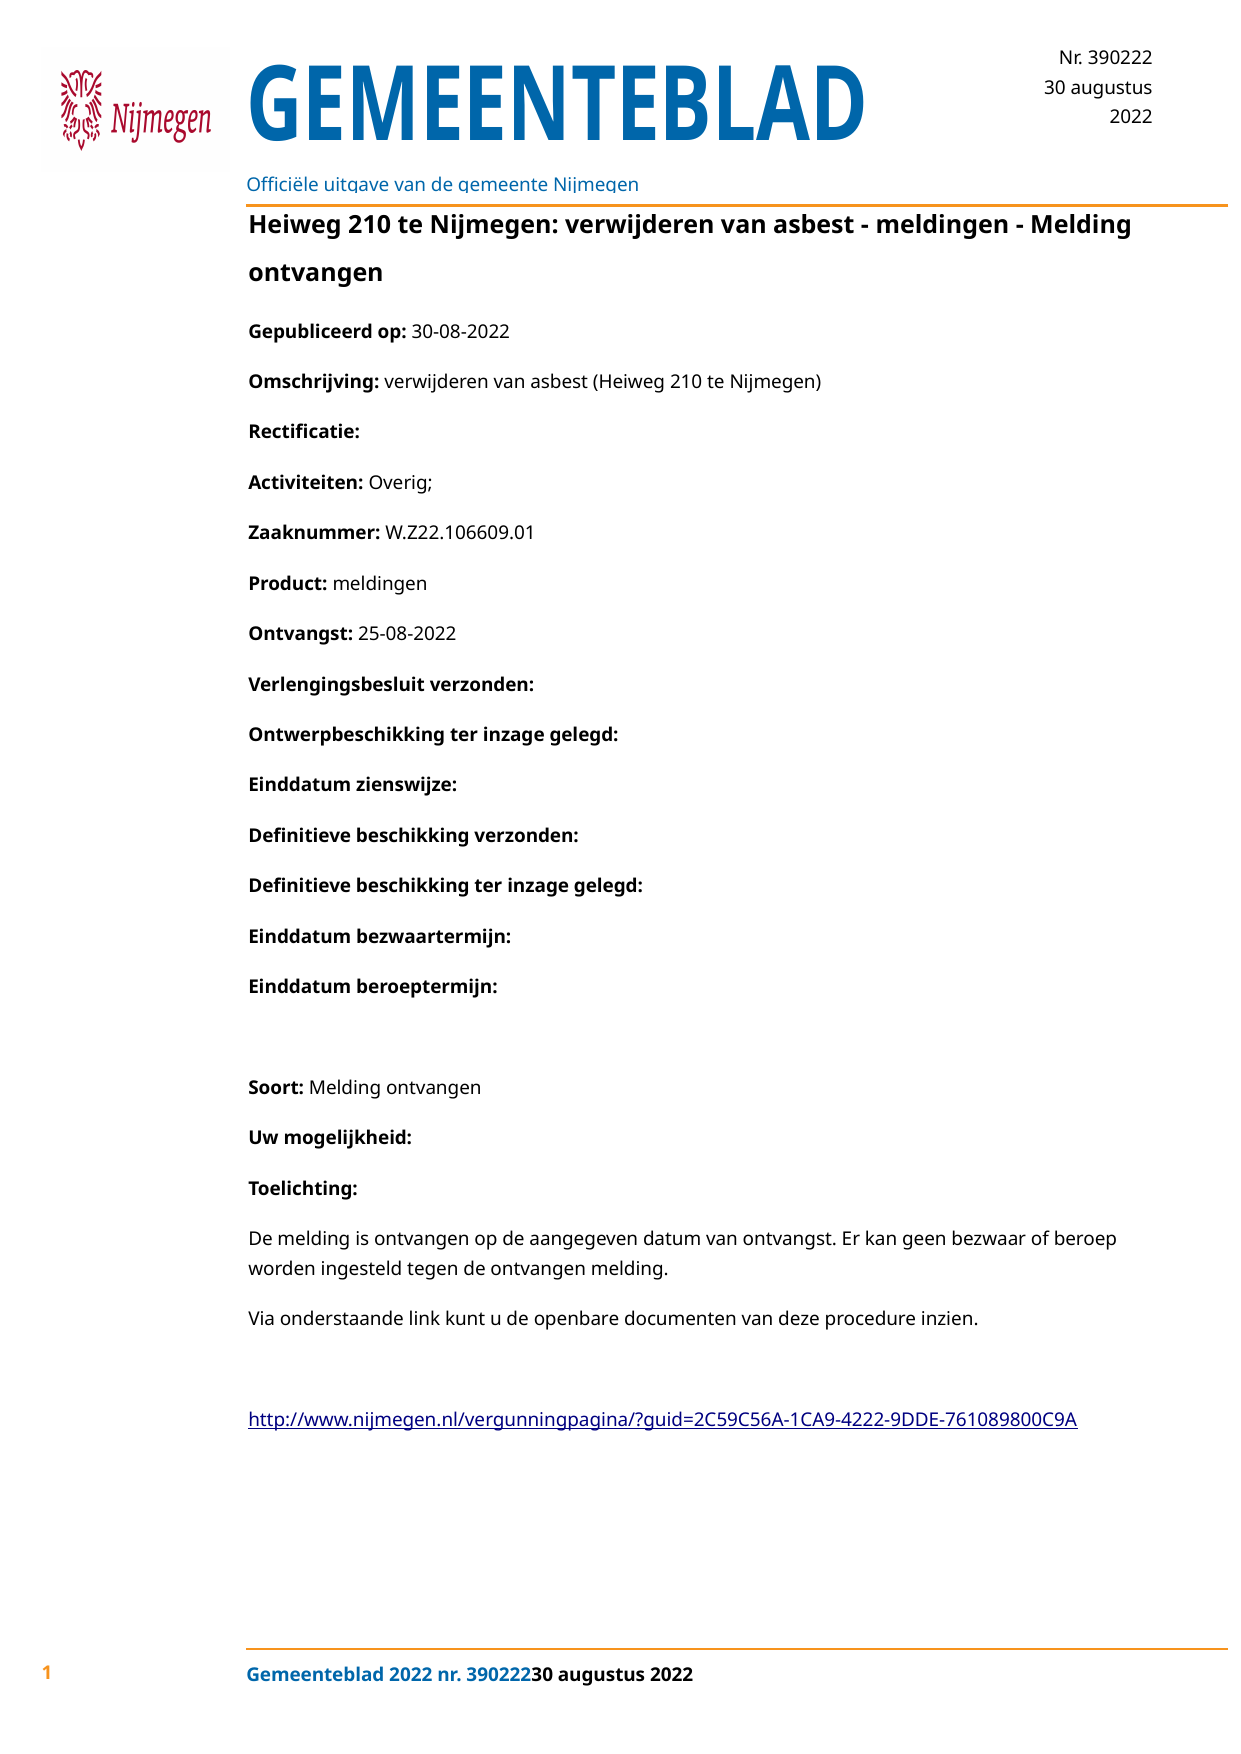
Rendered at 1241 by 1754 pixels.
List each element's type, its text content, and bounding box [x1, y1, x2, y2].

text Omschrijving: verwijderen van asbest (Heiweg 210 te Nijmegen) [248, 368, 1152, 394]
text Ontvangst: 25-08-2022 [248, 620, 1152, 646]
text Rectificatie: [248, 419, 1152, 444]
text Heiweg 210 te Nijmegen: verwijderen van asbest - meldingen - Melding ontvangen [248, 207, 1152, 288]
text Activiteiten: Overig; [248, 469, 1152, 495]
text Soort: Melding ontvangen [248, 1074, 1152, 1100]
text Einddatum bezwaartermijn: [248, 923, 1152, 949]
text Product: meldingen [248, 570, 1152, 596]
text Via onderstaande link kunt u de openbare documenten van deze procedure inzien. [248, 1305, 1152, 1331]
text Zaaknummer: W.Z22.106609.01 [248, 519, 1152, 545]
text Verlengingsbesluit verzonden: [248, 671, 1152, 697]
text De melding is ontvangen op de aangegeven datum van ontvangst. Er kan geen bezwaar of beroep worden ingesteld tegen de ontvangen melding. [248, 1225, 1152, 1281]
text Gepubliceerd op: 30-08-2022 [248, 318, 1152, 344]
text Definitieve beschikking ter inzage gelegd: [248, 872, 1152, 898]
text http://www.nijmegen.nl/vergunningpagina/?guid=2C59C56A-1CA9-4222-9DDE-761089800C9A [248, 1406, 1152, 1432]
text Toelichting: [248, 1175, 1152, 1201]
picture [41, 47, 231, 172]
text Uw mogelijkheid: [248, 1124, 1152, 1150]
text Ontwerpbeschikking ter inzage gelegd: [248, 721, 1152, 747]
text Einddatum beroeptermijn: [248, 973, 1152, 999]
text Einddatum zienswijze: [248, 772, 1152, 797]
text Definitieve beschikking verzonden: [248, 822, 1152, 848]
